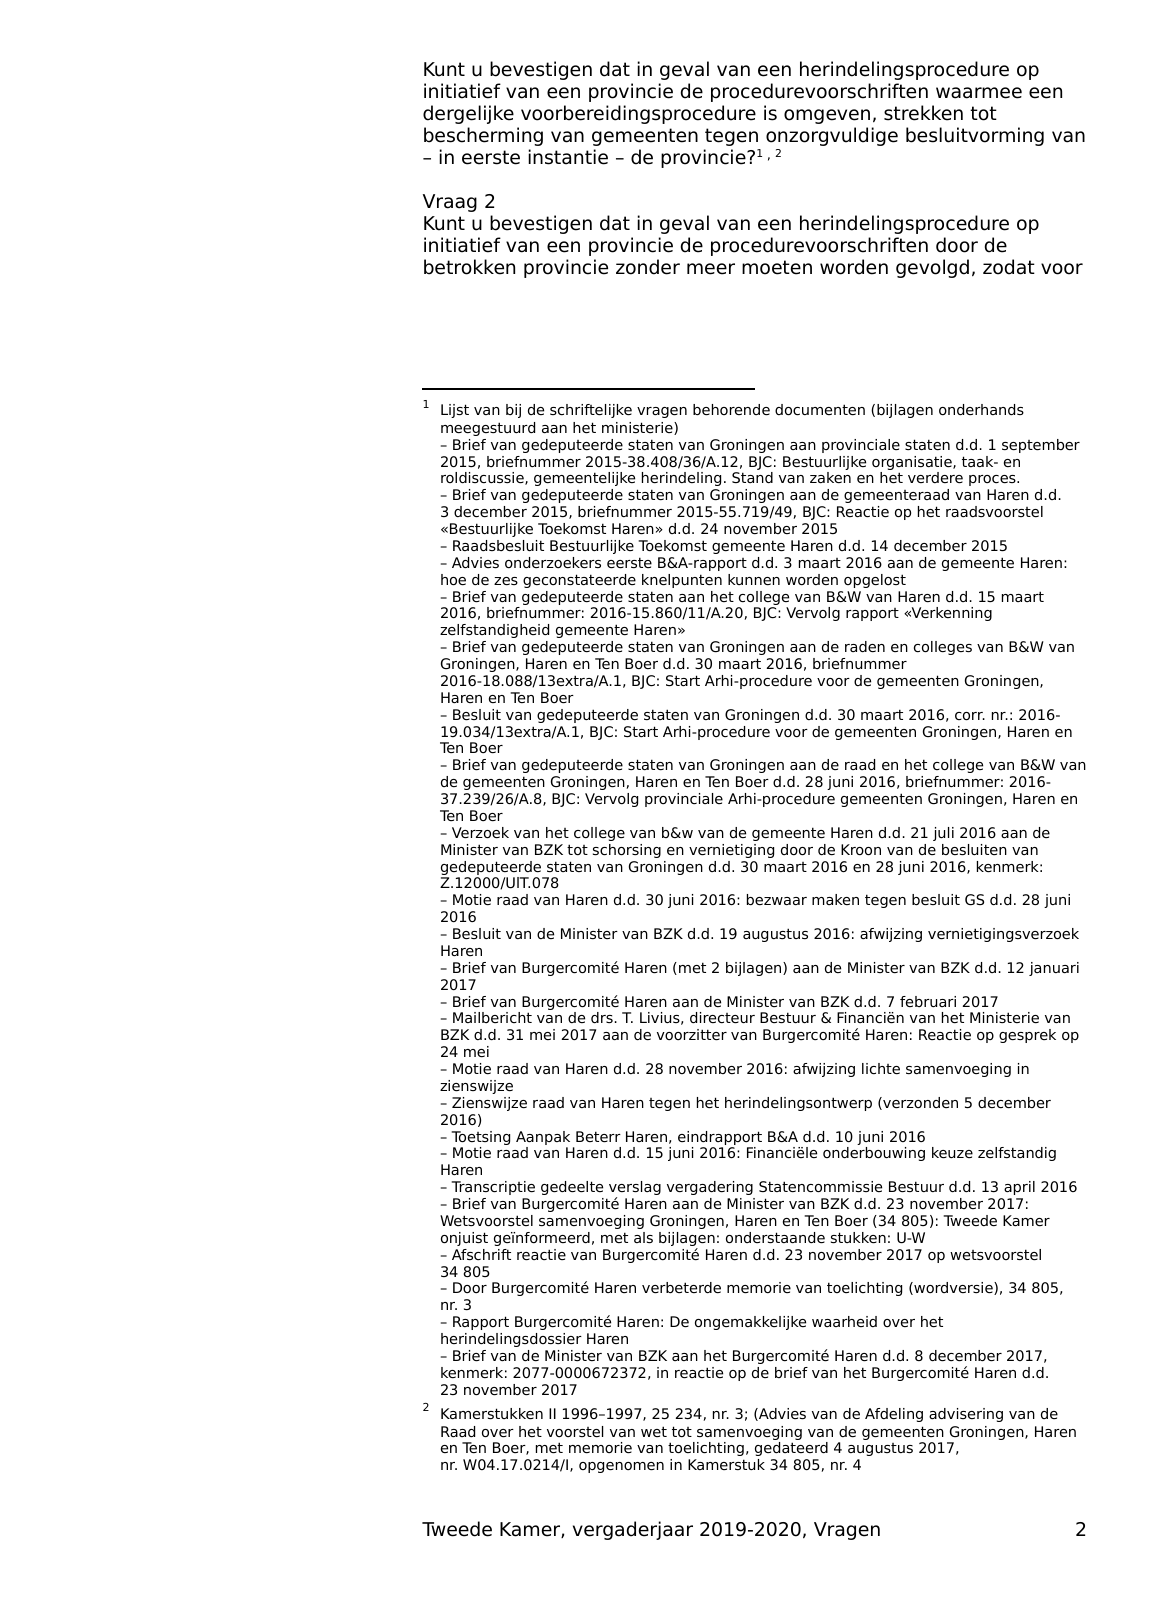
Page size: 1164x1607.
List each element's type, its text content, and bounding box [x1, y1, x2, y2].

text Kunt u bevestigen dat in geval van een herindelingsprocedure op initiatief van een provincie de procedurevoorschriften waarmee een dergelijke voorbereidingsprocedure is omgeven, strekken tot bescherming van gemeenten tegen onzorgvuldige besluitvorming van – in eerste instantie – de provincie?, [422, 59, 1087, 169]
text – Motie raad van Haren d.d. 28 november 2016: afwijzing lichte samenvoeging in zienswijze [440, 1061, 1087, 1095]
text – Door Burgercomité Haren verbeterde memorie van toelichting (wordversie), 34 805, nr. 3 [440, 1281, 1087, 1314]
text – Rapport Burgercomité Haren: De ongemakkelijke waarheid over het herindelingsdossier Haren [440, 1314, 1087, 1348]
text – Brief van Burgercomité Haren aan de Minister van BZK d.d. 23 november 2017: Wetsvoorstel samenvoeging Groningen, Haren en Ten Boer (34 805): Tweede Kamer onjuist geïnformeerd, met als bijlagen: onderstaande stukken: U-W [440, 1196, 1087, 1247]
text – Brief van gedeputeerde staten van Groningen aan de gemeenteraad van Haren d.d. 3 december 2015, briefnummer 2015-55.719/49, BJC: Reactie op het raadsvoorstel «Bestuurlijke Toekomst Haren» d.d. 24 november 2015 [440, 487, 1087, 538]
text Kunt u bevestigen dat in geval van een herindelingsprocedure op initiatief van een provincie de procedurevoorschriften door de betrokken provincie zonder meer moeten worden gevolgd, zodat voor [422, 213, 1087, 279]
text – Zienswijze raad van Haren tegen het herindelingsontwerp (verzonden 5 december 2016) [440, 1095, 1087, 1129]
text Vraag 2 [422, 191, 1087, 213]
text – Brief van gedeputeerde staten van Groningen aan de raden en colleges van B&W van Groningen, Haren en Ten Boer d.d. 30 maart 2016, briefnummer 2016-18.088/13extra/A.1, BJC: Start Arhi-procedure voor de gemeenten Groningen, Haren en Ten Boer [440, 639, 1087, 707]
text – Brief van de Minister van BZK aan het Burgercomité Haren d.d. 8 december 2017, kenmerk: 2077-0000672372, in reactie op de brief van het Burgercomité Haren d.d. 23 november 2017 [440, 1348, 1087, 1399]
text Lijst van bij de schriftelijke vragen behorende documenten (bijlagen onderhands meegestuurd aan het ministerie) [422, 398, 1087, 437]
text – Raadsbesluit Bestuurlijke Toekomst gemeente Haren d.d. 14 december 2015 [440, 538, 1087, 555]
text – Besluit van de Minister van BZK d.d. 19 augustus 2016: afwijzing vernietigingsverzoek Haren [440, 926, 1087, 960]
text – Brief van gedeputeerde staten van Groningen aan de raad en het college van B&W van de gemeenten Groningen, Haren en Ten Boer d.d. 28 juni 2016, briefnummer: 2016-37.239/26/A.8, BJC: Vervolg provinciale Arhi-procedure gemeenten Groningen, Haren en Ten Boer [440, 757, 1087, 825]
text – Brief van Burgercomité Haren aan de Minister van BZK d.d. 7 februari 2017 [440, 994, 1087, 1011]
text – Brief van Burgercomité Haren (met 2 bijlagen) aan de Minister van BZK d.d. 12 januari 2017 [440, 960, 1087, 994]
text Kamerstukken II 1996–1997, 25 234, nr. 3; (Advies van de Afdeling advisering van de Raad over het voorstel van wet tot samenvoeging van de gemeenten Groningen, Haren en Ten Boer, met memorie van toelichting, gedateerd 4 augustus 2017, nr. W04.17.0214/I, opgenomen in Kamerstuk 34 805, nr. 4 [422, 1402, 1087, 1474]
text – Motie raad van Haren d.d. 30 juni 2016: bezwaar maken tegen besluit GS d.d. 28 juni 2016 [440, 892, 1087, 926]
text – Brief van gedeputeerde staten van Groningen aan provinciale staten d.d. 1 september 2015, briefnummer 2015-38.408/36/A.12, BJC: Bestuurlijke organisatie, taak- en roldiscussie, gemeentelijke herindeling. Stand van zaken en het verdere proces. [440, 437, 1087, 487]
text – Toetsing Aanpak Beterr Haren, eindrapport B&A d.d. 10 juni 2016 [440, 1129, 1087, 1146]
text – Transcriptie gedeelte verslag vergadering Statencommissie Bestuur d.d. 13 april 2016 [440, 1179, 1087, 1196]
text – Brief van gedeputeerde staten aan het college van B&W van Haren d.d. 15 maart 2016, briefnummer: 2016-15.860/11/A.20, BJC: Vervolg rapport «Verkenning zelfstandigheid gemeente Haren» [440, 589, 1087, 639]
text – Afschrift reactie van Burgercomité Haren d.d. 23 november 2017 op wetsvoorstel 34 805 [440, 1247, 1087, 1281]
text – Verzoek van het college van b&w van de gemeente Haren d.d. 21 juli 2016 aan de Minister van BZK tot schorsing en vernietiging door de Kroon van de besluiten van gedeputeerde staten van Groningen d.d. 30 maart 2016 en 28 juni 2016, kenmerk: Z.12000/UlT.078 [440, 825, 1087, 892]
text – Motie raad van Haren d.d. 15 juni 2016: Financiële onderbouwing keuze zelfstandig Haren [440, 1146, 1087, 1179]
text – Advies onderzoekers eerste B&A-rapport d.d. 3 maart 2016 aan de gemeente Haren: hoe de zes geconstateerde knelpunten kunnen worden opgelost [440, 555, 1087, 589]
text – Mailbericht van de drs. T. Livius, directeur Bestuur & Financiën van het Ministerie van BZK d.d. 31 mei 2017 aan de voorzitter van Burgercomité Haren: Reactie op gesprek op 24 mei [440, 1011, 1087, 1061]
text – Besluit van gedeputeerde staten van Groningen d.d. 30 maart 2016, corr. nr.: 2016-19.034/13extra/A.1, BJC: Start Arhi-procedure voor de gemeenten Groningen, Haren en Ten Boer [440, 707, 1087, 757]
